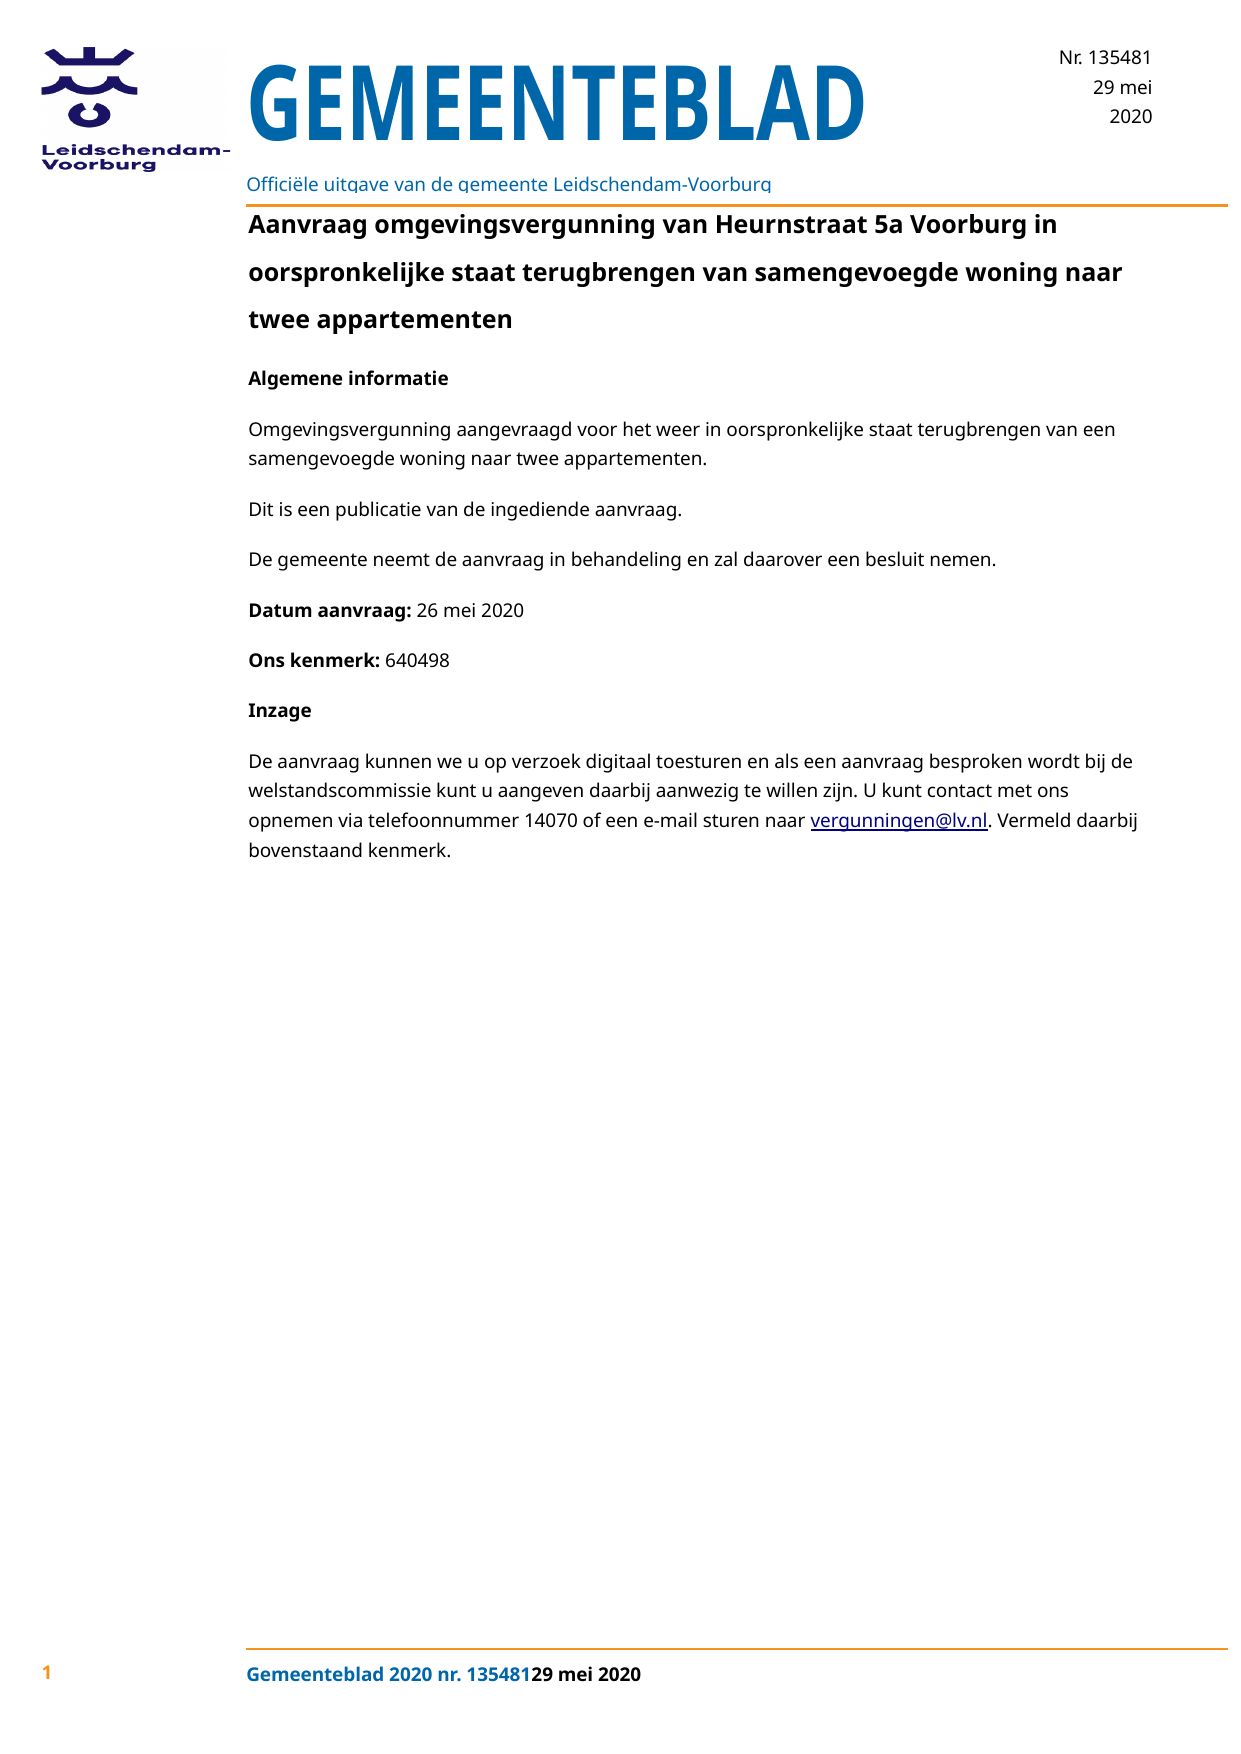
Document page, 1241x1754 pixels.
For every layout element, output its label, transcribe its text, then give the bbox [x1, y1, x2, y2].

text Ons kenmerk: 640498 [248, 647, 1152, 673]
text De gemeente neemt de aanvraag in behandeling en zal daarover een besluit nemen. [248, 546, 1152, 572]
text Omgevingsvergunning aangevraagd voor het weer in oorspronkelijke staat terugbrengen van een samengevoegde woning naar twee appartementen. [248, 416, 1152, 471]
text Algemene informatie [248, 366, 1152, 391]
text Inzage [248, 698, 1152, 723]
picture [41, 47, 231, 172]
text Dit is een publicatie van de ingediende aanvraag. [248, 496, 1152, 522]
text Datum aanvraag: 26 mei 2020 [248, 597, 1152, 622]
text De aanvraag kunnen we u op verzoek digitaal toesturen en als een aanvraag besproken wordt bij de welstandscommissie kunt u aangeven daarbij aanwezig te willen zijn. U kunt contact met ons opnemen via telefoonnummer 14070 of een e-mail sturen naar vergunningen@lv.nl. Vermeld daarbij bovenstaand kenmerk. [248, 748, 1152, 862]
text Aanvraag omgevingsvergunning van Heurnstraat 5a Voorburg in oorspronkelijke staat terugbrengen van samengevoegde woning naar twee appartementen [248, 207, 1152, 336]
